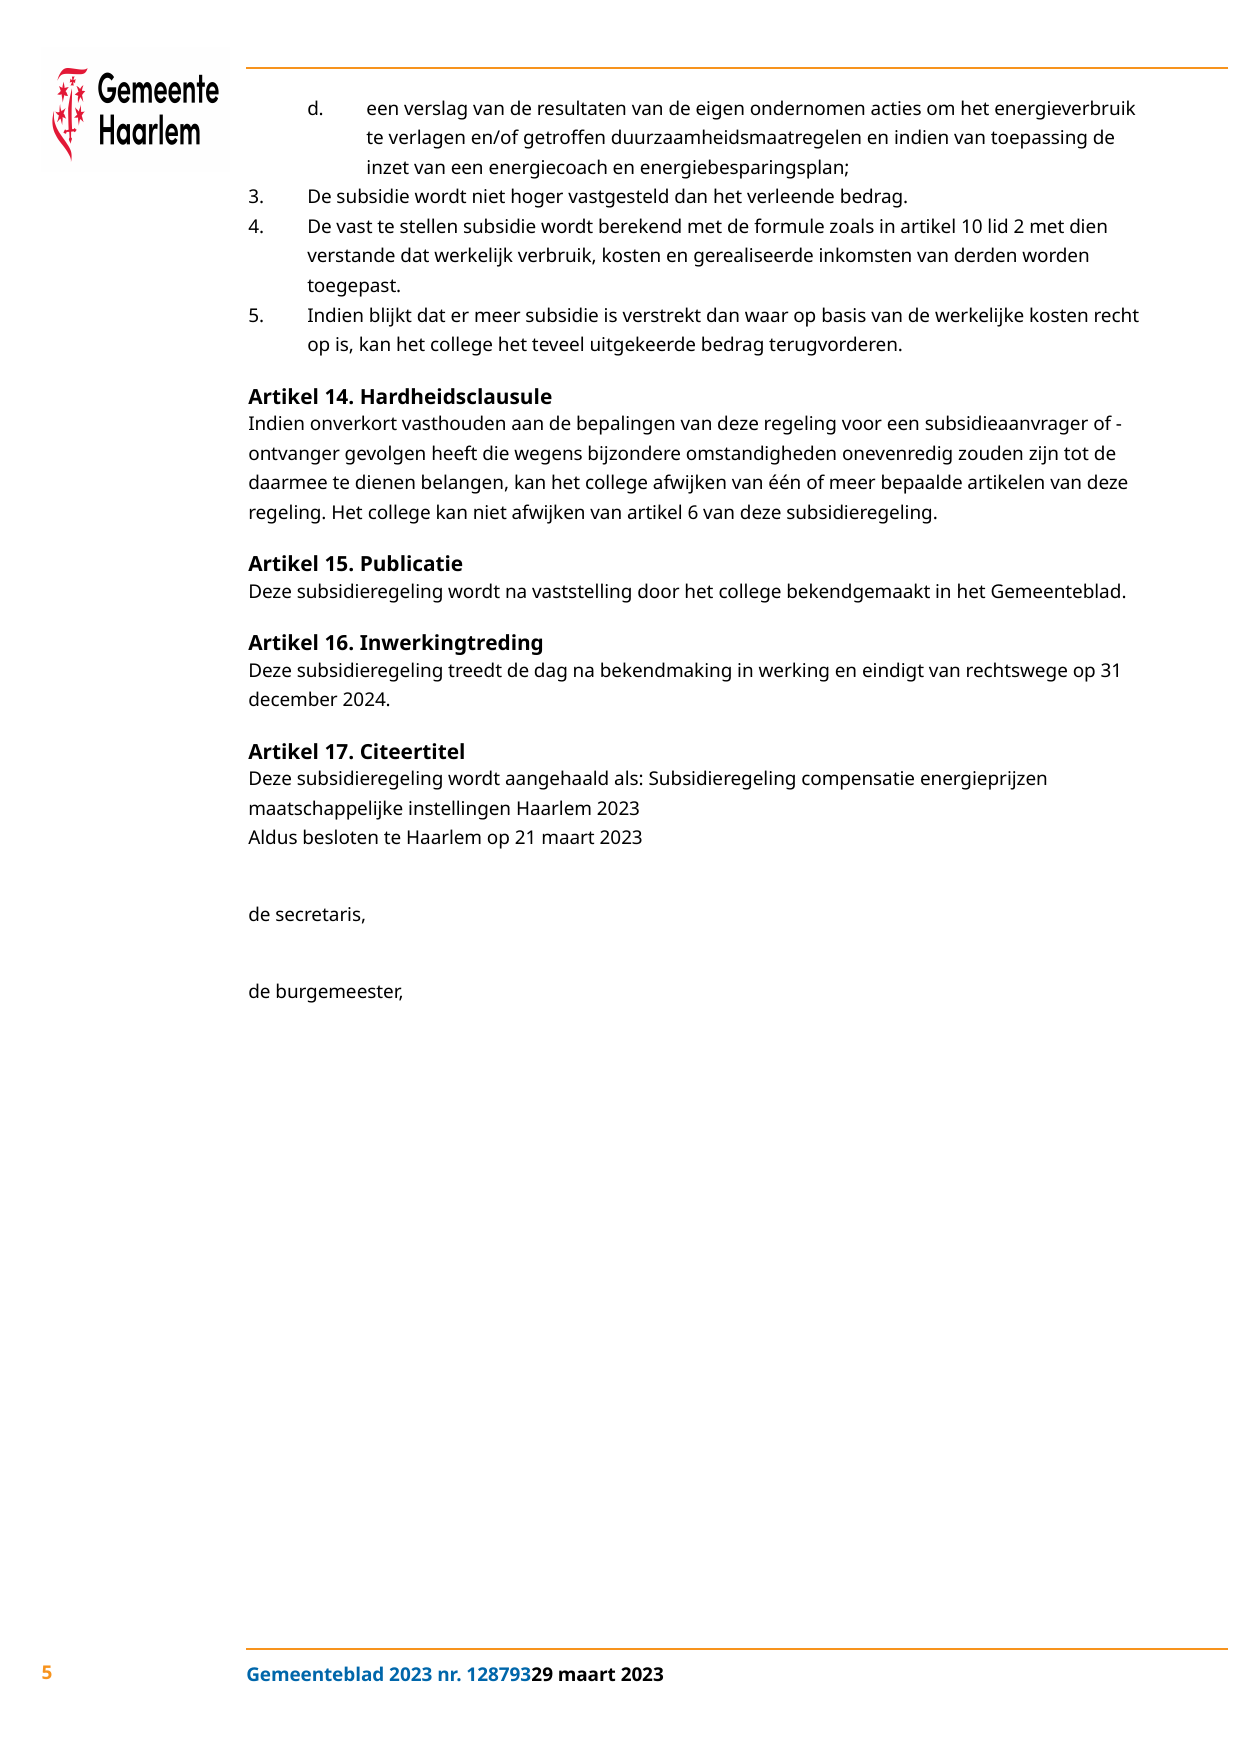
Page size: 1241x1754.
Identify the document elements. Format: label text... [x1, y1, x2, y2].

list De subsidie wordt niet hoger vastgesteld dan het verleende bedrag. [248, 183, 1152, 209]
text de burgemeester, [248, 979, 1152, 1004]
text Artikel 15. Publicatie [248, 549, 1152, 578]
list een verslag van de resultaten van de eigen ondernomen acties om het energieverbruik te verlagen en/of getroffen duurzaamheidsmaatregelen en indien van toepassing de inzet van een energiecoach en energiebesparingsplan; [307, 95, 1152, 180]
text Deze subsidieregeling wordt na vaststelling door het college bekendgemaakt in het Gemeenteblad. [248, 578, 1152, 604]
text Indien onverkort vasthouden aan de bepalingen van deze regeling voor een subsidieaanvrager of -ontvanger gevolgen heeft die wegens bijzondere omstandigheden onevenredig zouden zijn tot de daarmee te dienen belangen, kan het college afwijken van één of meer bepaalde artikelen van deze regeling. Het college kan niet afwijken van artikel 6 van deze subsidieregeling. [248, 410, 1152, 525]
text Artikel 16. Inwerkingtreding [248, 628, 1152, 657]
text Deze subsidieregeling treedt de dag na bekendmaking in werking en eindigt van rechtswege op 31 december 2024. [248, 657, 1152, 712]
list Indien blijkt dat er meer subsidie is verstrekt dan waar op basis van de werkelijke kosten recht op is, kan het college het teveel uitgekeerde bedrag terugvorderen. [248, 302, 1152, 357]
text Deze subsidieregeling wordt aangehaald als: Subsidieregeling compensatie energieprijzen maatschappelijke instellingen Haarlem 2023 [248, 765, 1152, 821]
text Artikel 17. Citeertitel [248, 737, 1152, 765]
text Artikel 14. Hardheidsclausule [248, 382, 1152, 410]
text Aldus besloten te Haarlem op 21 maart 2023 [248, 824, 1152, 850]
list De vast te stellen subsidie wordt berekend met de formule zoals in artikel 10 lid 2 met dien verstande dat werkelijk verbruik, kosten en gerealiseerde inkomsten van derden worden toegepast. [248, 213, 1152, 298]
text de secretaris, [248, 902, 1152, 927]
picture [41, 47, 231, 172]
